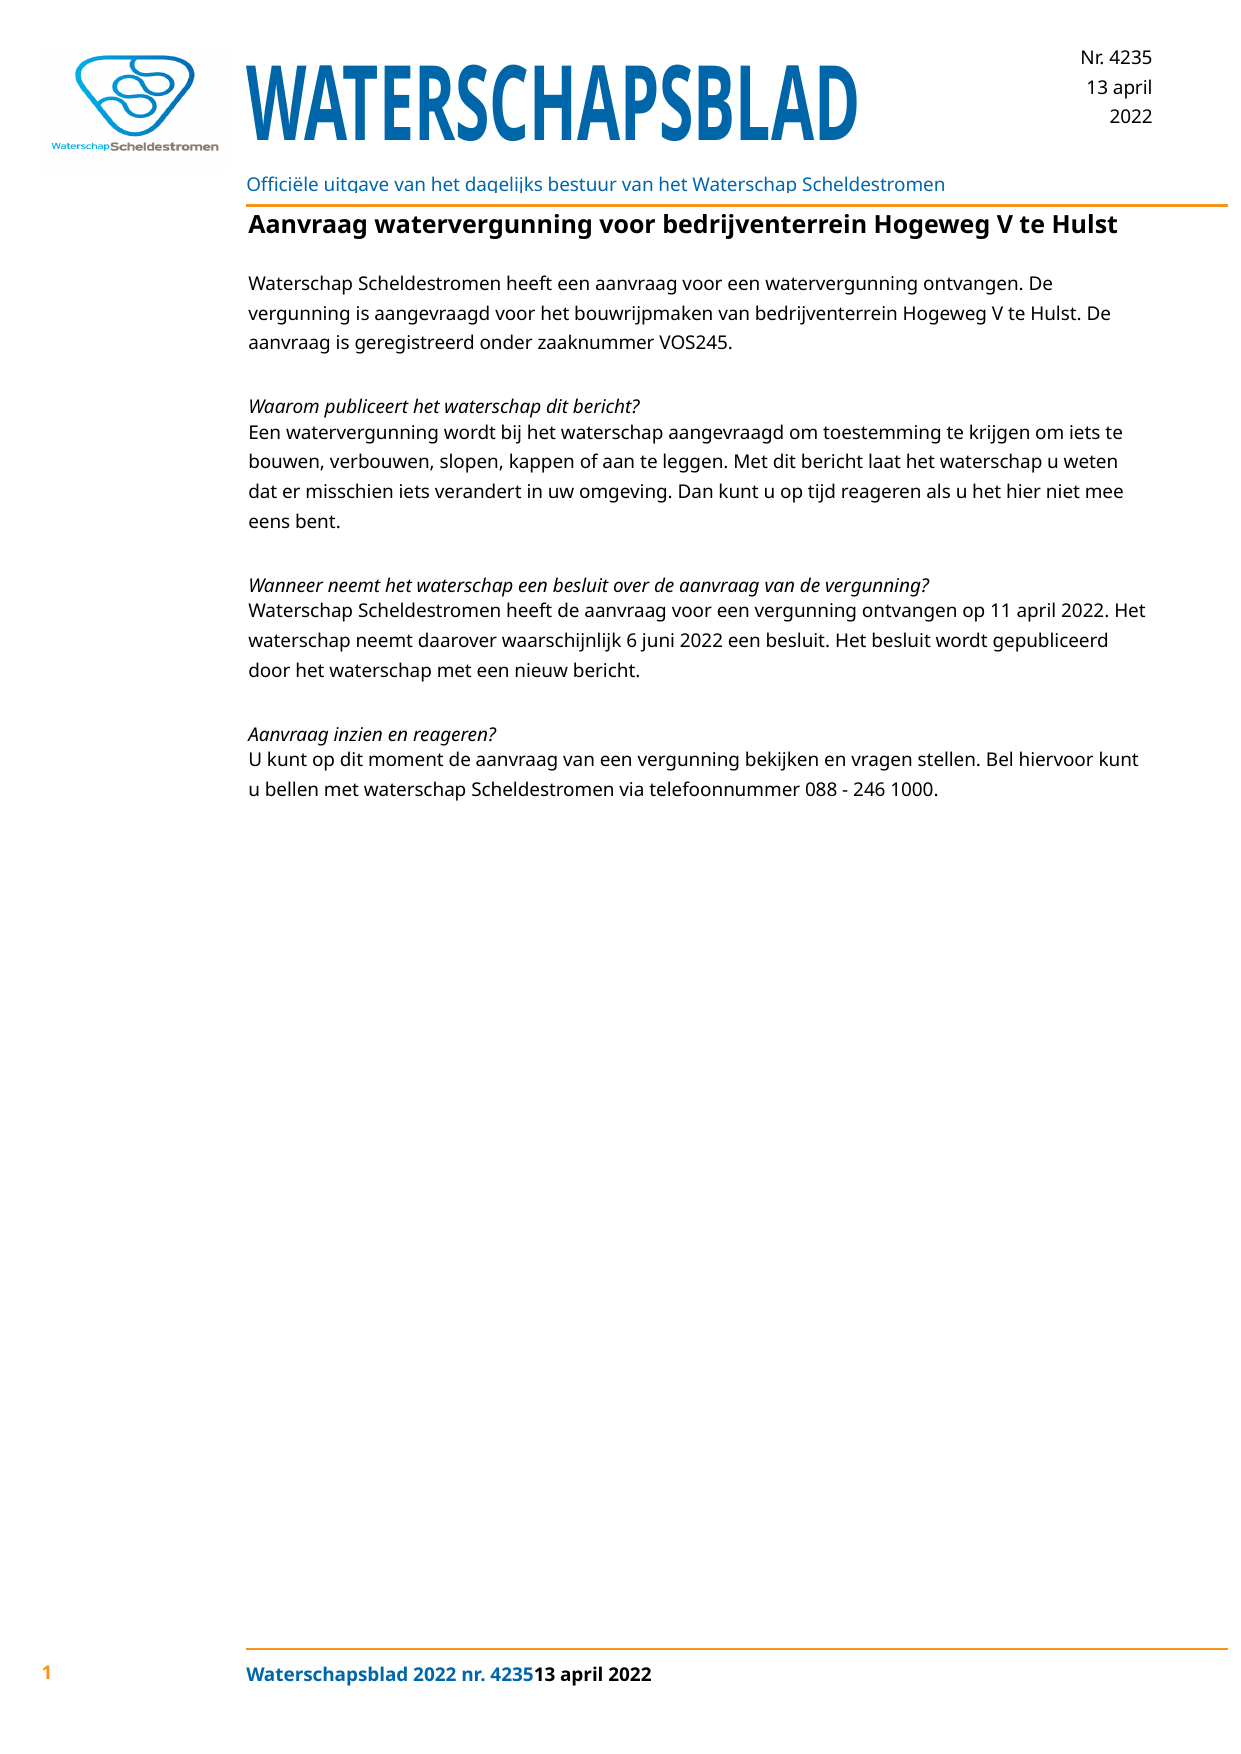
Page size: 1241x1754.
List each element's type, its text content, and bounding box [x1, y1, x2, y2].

text Een watervergunning wordt bij het waterschap aangevraagd om toestemming te krijgen om iets te bouwen, verbouwen, slopen, kappen of aan te leggen. Met dit bericht laat het waterschap u weten dat er misschien iets verandert in uw omgeving. Dan kunt u op tijd reageren als u het hier niet mee eens bent. [248, 419, 1152, 534]
text Aanvraag watervergunning voor bedrijventerrein Hogeweg V te Hulst [248, 207, 1152, 241]
text Aanvraag inzien en reageren? [248, 721, 1152, 746]
text Waterschap Scheldestromen heeft de aanvraag voor een vergunning ontvangen op 11 april 2022. Het waterschap neemt daarover waarschijnlijk 6 juni 2022 een besluit. Het besluit wordt gepubliceerd door het waterschap met een nieuw bericht. [248, 598, 1152, 682]
text Wanneer neemt het waterschap een besluit over de aanvraag van de vergunning? [248, 572, 1152, 598]
picture [41, 47, 231, 172]
text U kunt op dit moment de aanvraag van een vergunning bekijken en vragen stellen. Bel hiervoor kunt u bellen met waterschap Scheldestromen via telefoonnummer 088 - 246 1000. [248, 746, 1152, 802]
text Waarom publiceert het waterschap dit bericht? [248, 393, 1152, 419]
text Waterschap Scheldestromen heeft een aanvraag voor een watervergunning ontvangen. De vergunning is aangevraagd voor het bouwrijpmaken van bedrijventerrein Hogeweg V te Hulst. De aanvraag is geregistreerd onder zaaknummer VOS245. [248, 270, 1152, 355]
